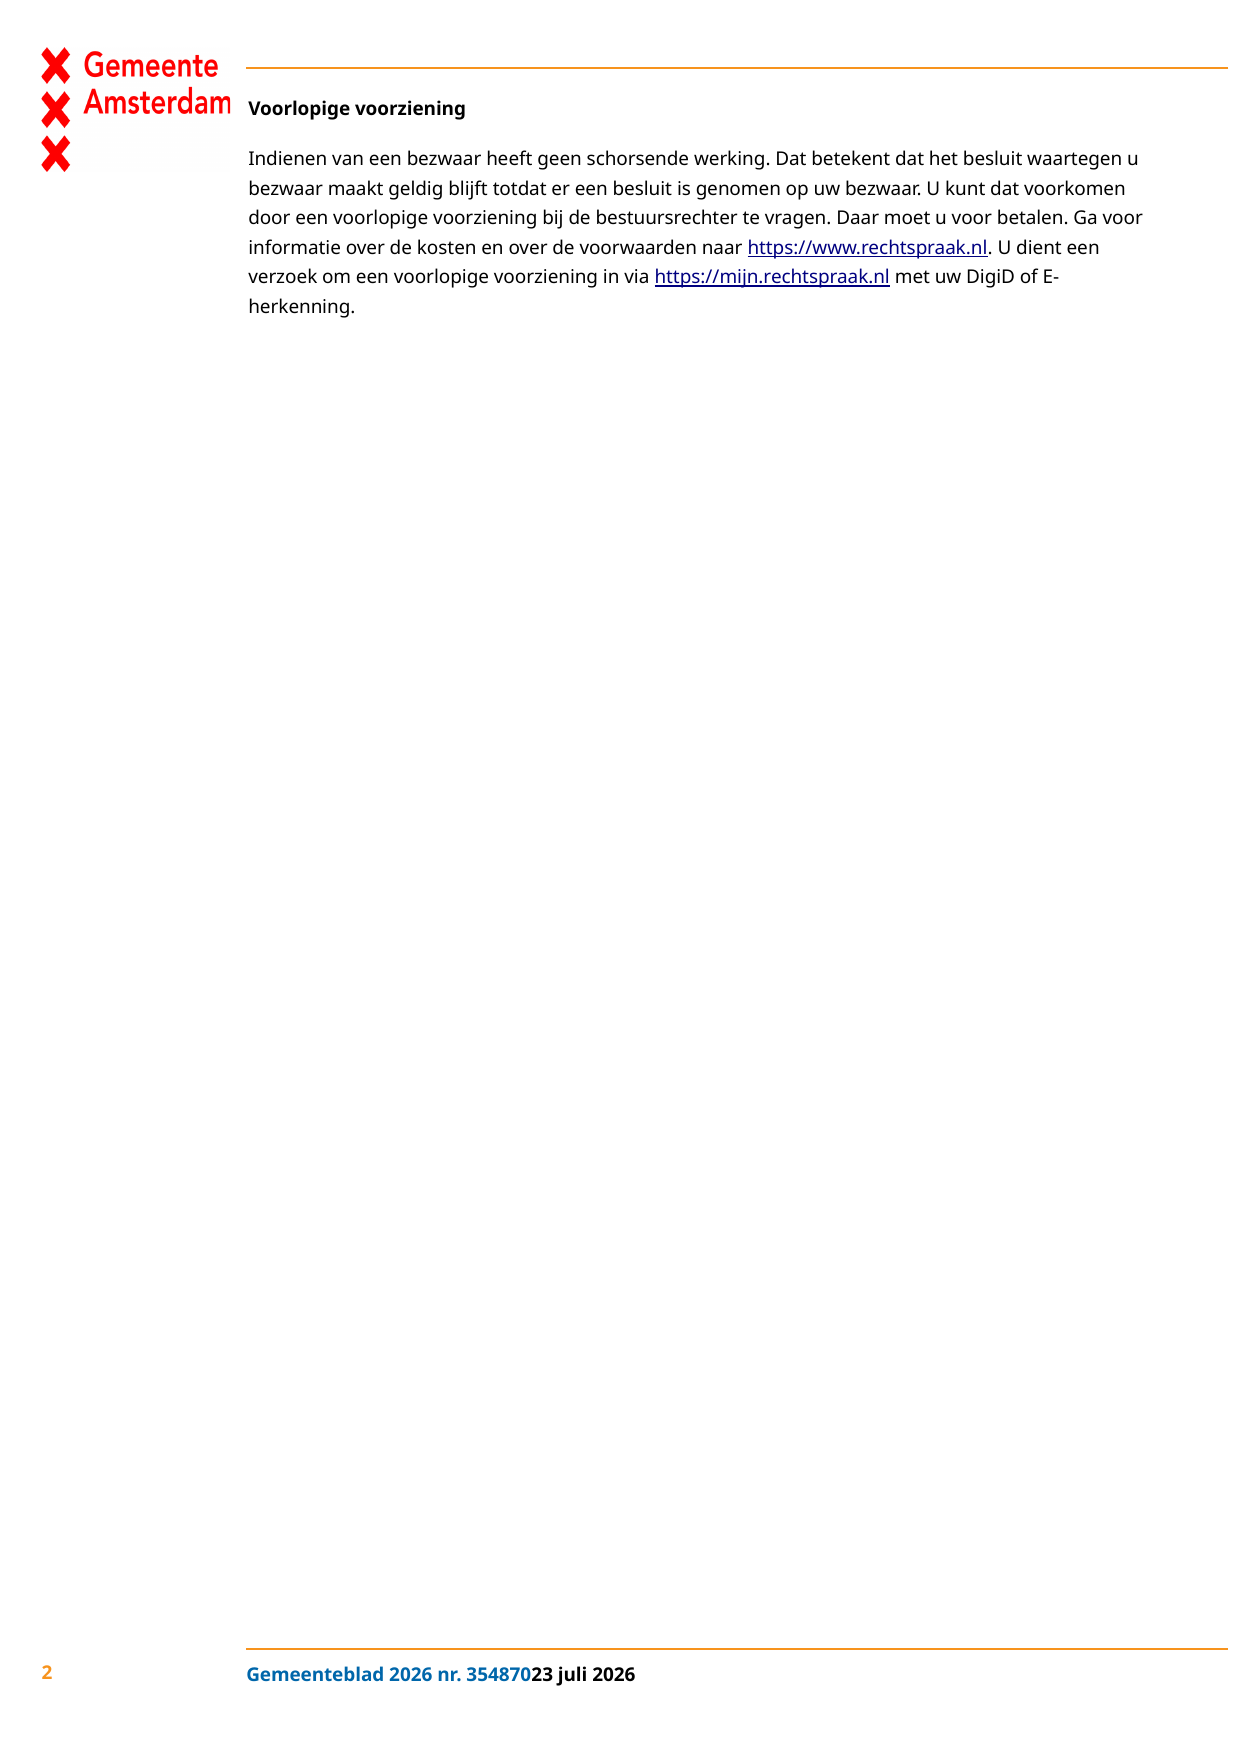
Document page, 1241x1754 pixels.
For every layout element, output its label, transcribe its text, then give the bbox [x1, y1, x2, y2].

text Voorlopige voorziening [248, 95, 1152, 121]
text Indienen van een bezwaar heeft geen schorsende werking. Dat betekent dat het besluit waartegen u bezwaar maakt geldig blijft totdat er een besluit is genomen op uw bezwaar. U kunt dat voorkomen door een voorlopige voorziening bij de bestuursrechter te vragen. Daar moet u voor betalen. Ga voor informatie over de kosten en over de voorwaarden naar https://www.rechtspraak.nl. U dient een verzoek om een voorlopige voorziening in via https://mijn.rechtspraak.nl met uw DigiD of E-herkenning. [248, 145, 1152, 319]
picture [41, 47, 231, 172]
